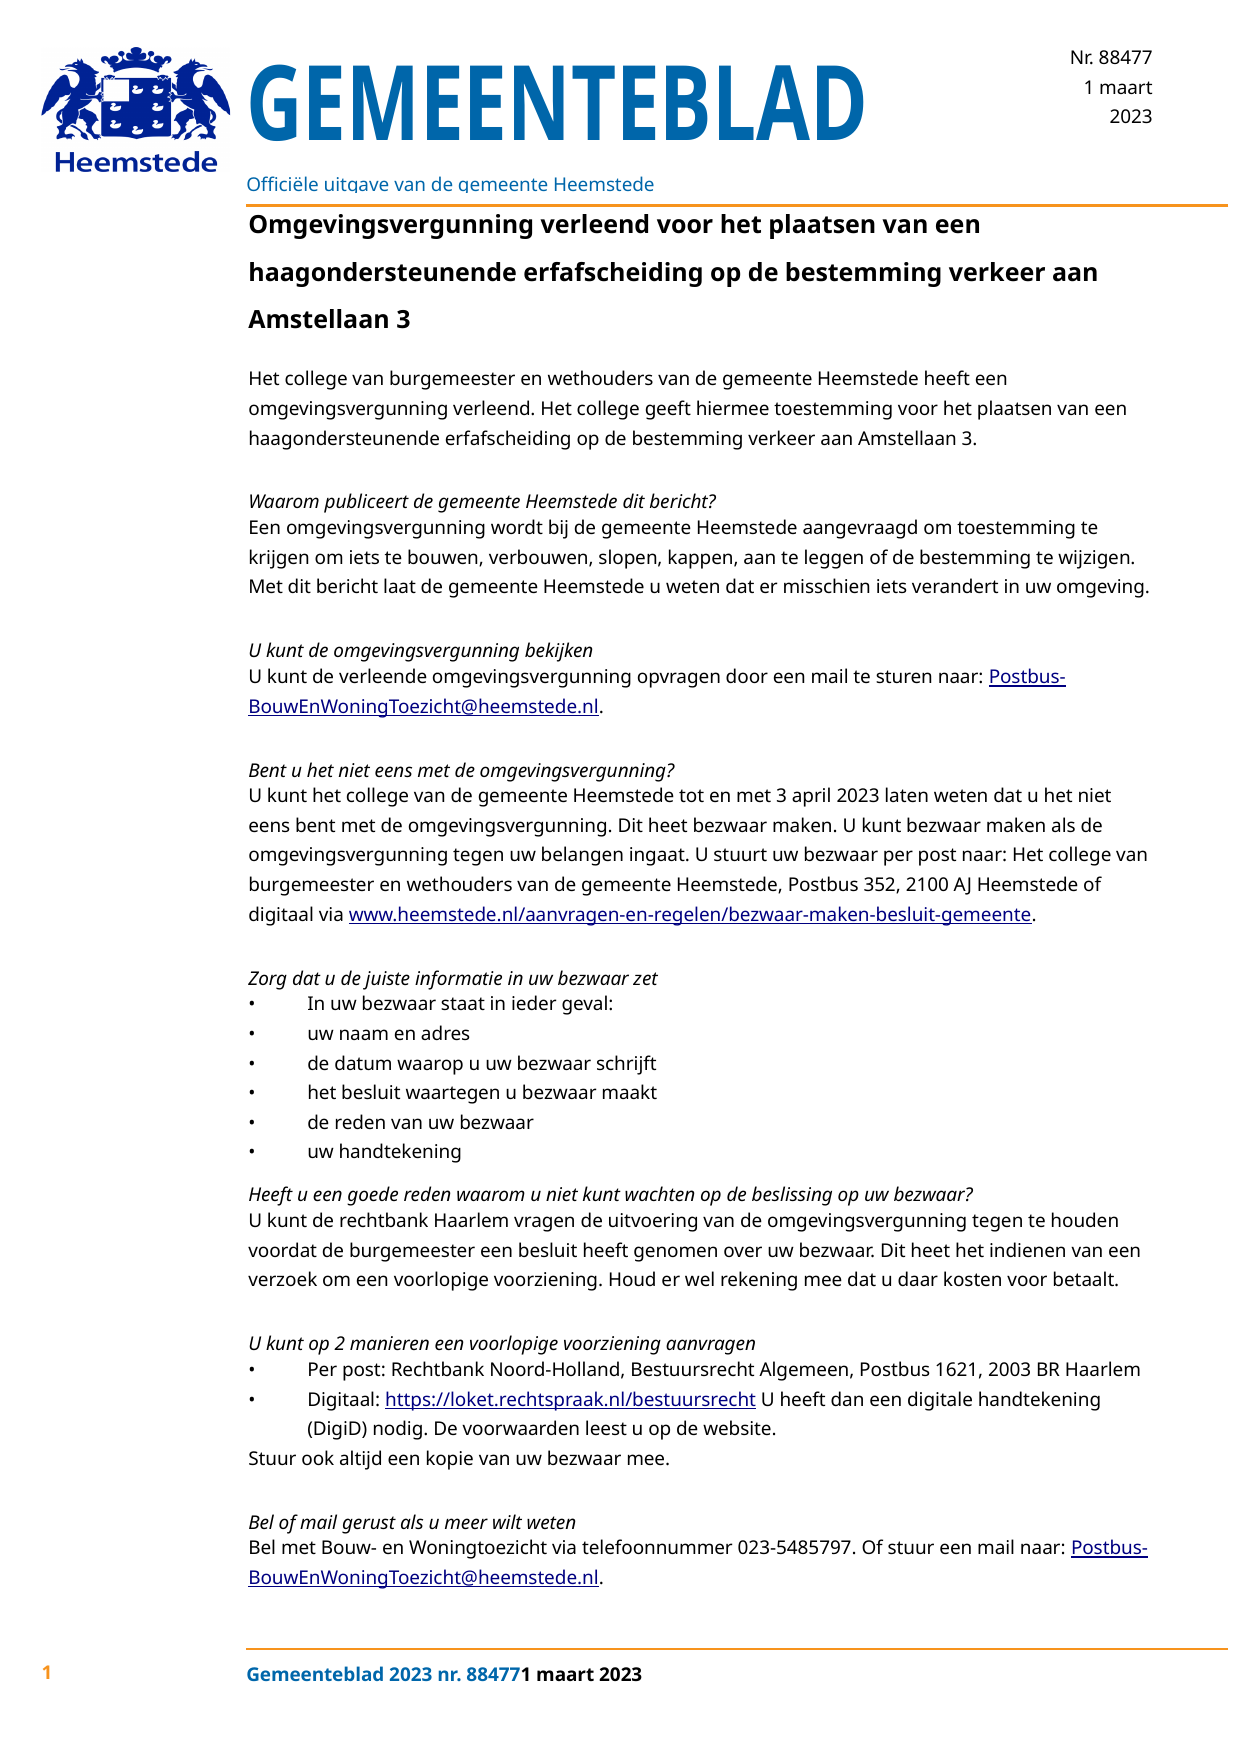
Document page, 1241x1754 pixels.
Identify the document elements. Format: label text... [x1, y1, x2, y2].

list uw naam en adres [248, 1020, 1152, 1046]
text Waarom publiceert de gemeente Heemstede dit bericht? [248, 489, 1152, 514]
text Bent u het niet eens met de omgevingsvergunning? [248, 757, 1152, 782]
text U kunt de rechtbank Haarlem vragen de uitvoering van de omgevingsvergunning tegen te houden voordat de burgemeester een besluit heeft genomen over uw bezwaar. Dit heet het indienen van een verzoek om een voorlopige voorziening. Houd er wel rekening mee dat u daar kosten voor betaalt. [248, 1207, 1152, 1292]
text Bel met Bouw- en Woningtoezicht via telefoonnummer 023-5485797. Of stuur een mail naar: Postbus-BouwEnWoningToezicht@heemstede.nl. [248, 1534, 1152, 1590]
text Omgevingsvergunning verleend voor het plaatsen van een haagondersteunende erfafscheiding op de bestemming verkeer aan Amstellaan 3 [248, 207, 1152, 336]
text Het college van burgemeester en wethouders van de gemeente Heemstede heeft een omgevingsvergunning verleend. Het college geeft hiermee toestemming voor het plaatsen van een haagondersteunende erfafscheiding op de bestemming verkeer aan Amstellaan 3. [248, 366, 1152, 450]
list Digitaal: https://loket.rechtspraak.nl/bestuursrecht U heeft dan een digitale handtekening (DigiD) nodig. De voorwaarden leest u op de website. [248, 1386, 1152, 1441]
list In uw bezwaar staat in ieder geval: [248, 991, 1152, 1016]
list de reden van uw bezwaar [248, 1109, 1152, 1134]
text U kunt op 2 manieren een voorlopige voorziening aanvragen [248, 1330, 1152, 1356]
text U kunt het college van de gemeente Heemstede tot en met 3 april 2023 laten weten dat u het niet eens bent met de omgevingsvergunning. Dit heet bezwaar maken. U kunt bezwaar maken als de omgevingsvergunning tegen uw belangen ingaat. U stuurt uw bezwaar per post naar: Het college van burgemeester en wethouders van de gemeente Heemstede, Postbus 352, 2100 AJ Heemstede of digitaal via www.heemstede.nl/aanvragen-en-regelen/bezwaar-maken-besluit-gemeente. [248, 782, 1152, 927]
text Zorg dat u de juiste informatie in uw bezwaar zet [248, 965, 1152, 991]
list de datum waarop u uw bezwaar schrijft [248, 1050, 1152, 1075]
list uw handtekening [248, 1138, 1152, 1164]
text Heeft u een goede reden waarom u niet kunt wachten op de beslissing op uw bezwaar? [248, 1182, 1152, 1207]
text Stuur ook altijd een kopie van uw bezwaar mee. [248, 1445, 1152, 1471]
list het besluit waartegen u bezwaar maakt [248, 1079, 1152, 1105]
picture [41, 47, 231, 172]
text U kunt de verleende omgevingsvergunning opvragen door een mail te sturen naar: Postbus-BouwEnWoningToezicht@heemstede.nl. [248, 663, 1152, 718]
text Een omgevingsvergunning wordt bij de gemeente Heemstede aangevraagd om toestemming te krijgen om iets te bouwen, verbouwen, slopen, kappen, aan te leggen of de bestemming te wijzigen. Met dit bericht laat de gemeente Heemstede u weten dat er misschien iets verandert in uw omgeving. [248, 514, 1152, 599]
text Bel of mail gerust als u meer wilt weten [248, 1509, 1152, 1534]
text U kunt de omgevingsvergunning bekijken [248, 637, 1152, 663]
list Per post: Rechtbank Noord-Holland, Bestuursrecht Algemeen, Postbus 1621, 2003 BR Haarlem [248, 1356, 1152, 1382]
